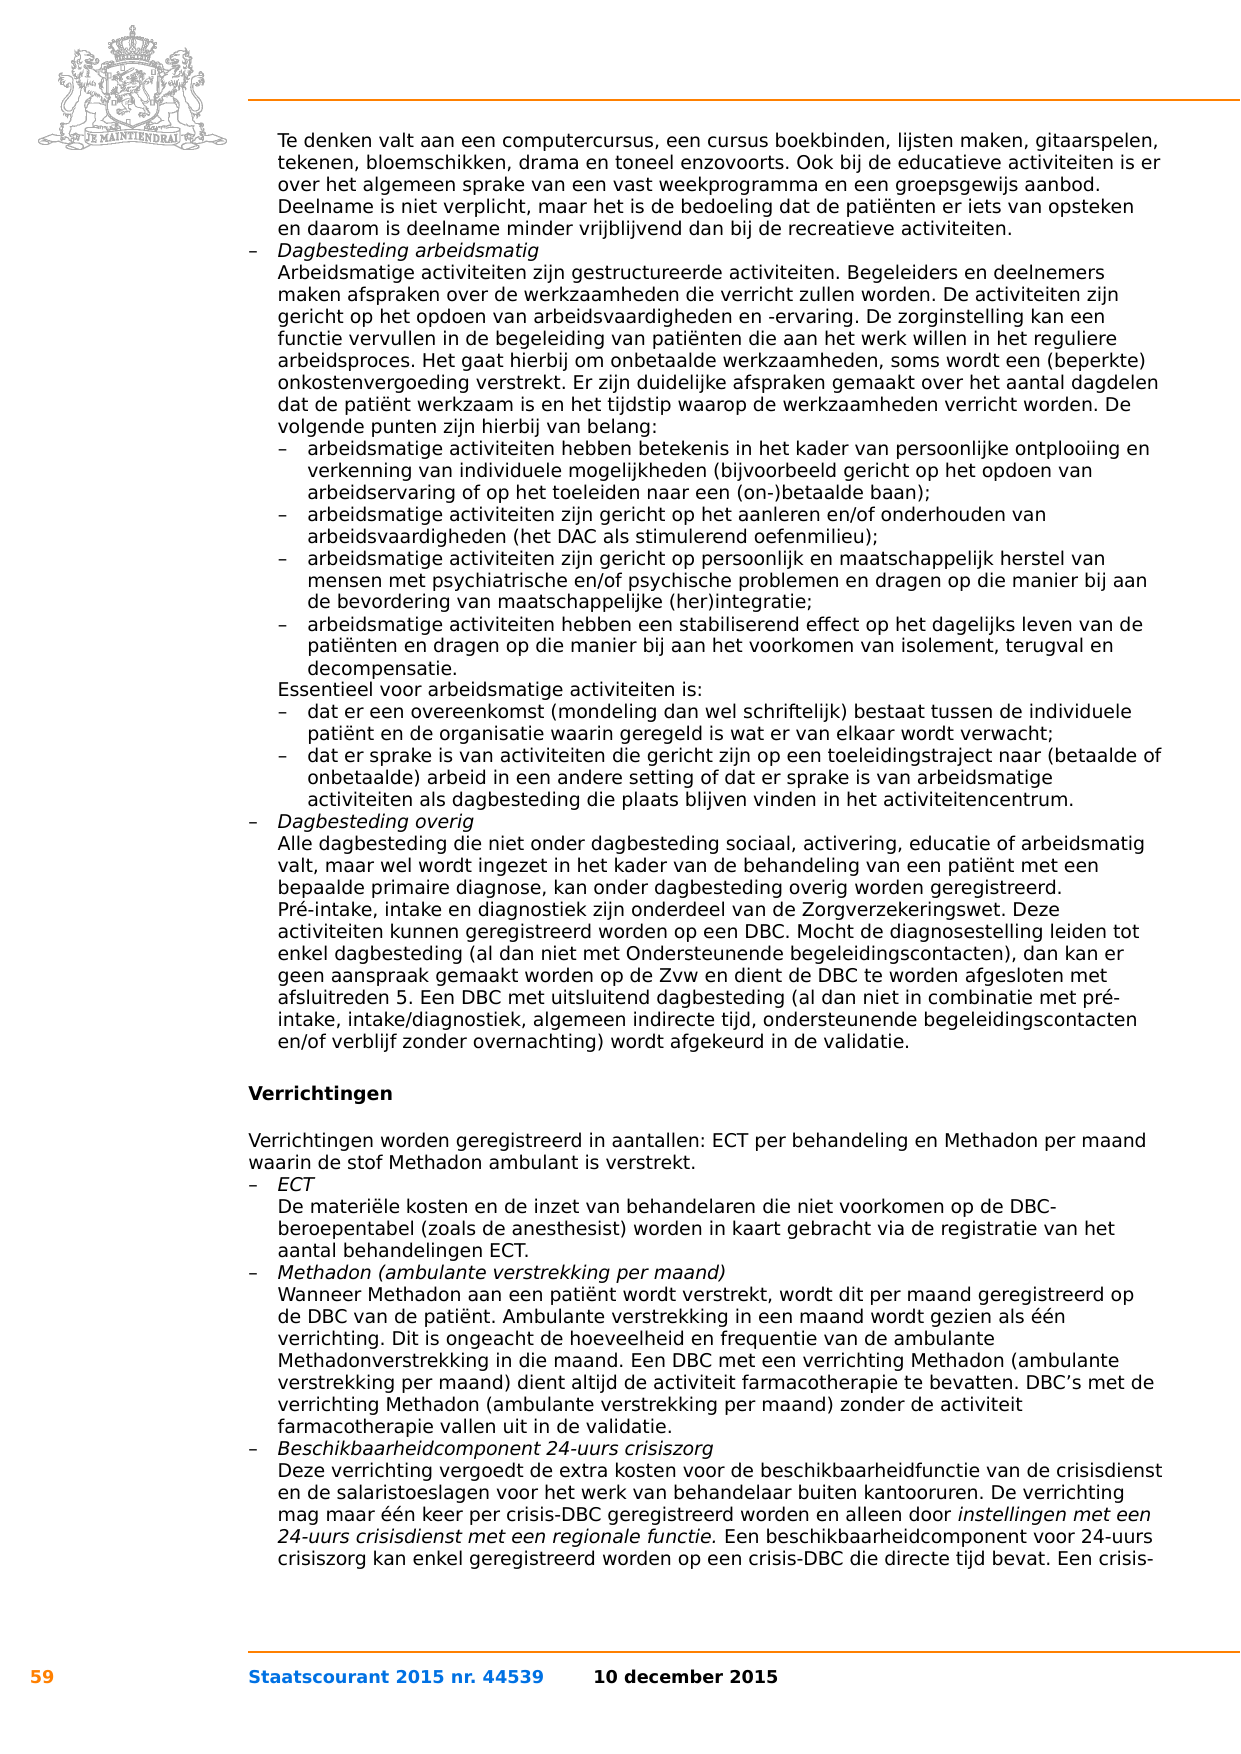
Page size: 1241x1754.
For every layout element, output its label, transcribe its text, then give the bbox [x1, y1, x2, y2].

text Deze verrichting vergoedt de extra kosten voor de beschikbaarheidfunctie van de crisisdienst en de salaristoeslagen voor het werk van behandelaar buiten kantooruren. De verrichting mag maar één keer per crisis-DBC geregistreerd worden en alleen door instellingen met een 24-uurs crisisdienst met een regionale functie. Een beschikbaarheidcomponent voor 24-uurs crisiszorg kan enkel geregistreerd worden op een crisis-DBC die directe tijd bevat. Een crisis- [277, 1460, 1163, 1569]
text – Methadon (ambulante verstrekking per maand) [248, 1262, 1163, 1284]
text Arbeidsmatige activiteiten zijn gestructureerde activiteiten. Begeleiders en deelnemers maken afspraken over de werkzaamheden die verricht zullen worden. De activiteiten zijn gericht op het opdoen van arbeidsvaardigheden en -ervaring. De zorginstelling kan een functie vervullen in de begeleiding van patiënten die aan het werk willen in het reguliere arbeidsproces. Het gaat hierbij om onbetaalde werkzaamheden, soms wordt een (beperkte) onkostenvergoeding verstrekt. Er zijn duidelijke afspraken gemaakt over het aantal dagdelen dat de patiënt werkzaam is en het tijdstip waarop de werkzaamheden verricht worden. De volgende punten zijn hierbij van belang: [277, 262, 1163, 438]
text – dat er sprake is van activiteiten die gericht zijn op een toeleidingstraject naar (betaalde of onbetaalde) arbeid in een andere setting of dat er sprake is van arbeidsmatige activiteiten als dagbesteding die plaats blijven vinden in het activiteitencentrum. [278, 745, 1163, 811]
text Te denken valt aan een computercursus, een cursus boekbinden, lijsten maken, gitaarspelen, tekenen, bloemschikken, drama en toneel enzovoorts. Ook bij de educatieve activiteiten is er over het algemeen sprake van een vast weekprogramma en een groepsgewijs aanbod. Deelname is niet verplicht, maar het is de bedoeling dat de patiënten er iets van opsteken en daarom is deelname minder vrijblijvend dan bij de recreatieve activiteiten. [277, 130, 1163, 240]
text – arbeidsmatige activiteiten zijn gericht op persoonlijk en maatschappelijk herstel van mensen met psychiatrische en/of psychische problemen en dragen op die manier bij aan de bevordering van maatschappelijke (her)integratie; [278, 547, 1163, 613]
text – arbeidsmatige activiteiten hebben een stabiliserend effect op het dagelijks leven van de patiënten en dragen op die manier bij aan het voorkomen van isolement, terugval en decompensatie. [278, 613, 1163, 679]
text De materiële kosten en de inzet van behandelaren die niet voorkomen op de DBC-beroepentabel (zoals de anesthesist) worden in kaart gebracht via de registratie van het aantal behandelingen ECT. [277, 1196, 1163, 1262]
text – Beschikbaarheidcomponent 24-uurs crisiszorg [248, 1438, 1163, 1460]
text Wanneer Methadon aan een patiënt wordt verstrekt, wordt dit per maand geregistreerd op de DBC van de patiënt. Ambulante verstrekking in een maand wordt gezien als één verrichting. Dit is ongeacht de hoeveelheid en frequentie van de ambulante Methadonverstrekking in die maand. Een DBC met een verrichting Methadon (ambulante verstrekking per maand) dient altijd de activiteit farmacotherapie te bevatten. DBC’s met de verrichting Methadon (ambulante verstrekking per maand) zonder de activiteit farmacotherapie vallen uit in de validatie. [277, 1284, 1163, 1438]
text – dat er een overeenkomst (mondeling dan wel schriftelijk) bestaat tussen de individuele patiënt en de organisatie waarin geregeld is wat er van elkaar wordt verwacht; [278, 701, 1163, 745]
text – arbeidsmatige activiteiten zijn gericht op het aanleren en/of onderhouden van arbeidsvaardigheden (het DAC als stimulerend oefenmilieu); [278, 503, 1163, 547]
subtitle Verrichtingen [248, 1083, 1163, 1105]
text – arbeidsmatige activiteiten hebben betekenis in het kader van persoonlijke ontplooiing en verkenning van individuele mogelijkheden (bijvoorbeeld gericht op het opdoen van arbeidservaring of op het toeleiden naar een (on-)betaalde baan); [278, 438, 1163, 503]
text Alle dagbesteding die niet onder dagbesteding sociaal, activering, educatie of arbeidsmatig valt, maar wel wordt ingezet in het kader van de behandeling van een patiënt met een bepaalde primaire diagnose, kan onder dagbesteding overig worden geregistreerd. [277, 833, 1163, 899]
picture [38, 25, 227, 150]
text Essentieel voor arbeidsmatige activiteiten is: [277, 679, 1163, 701]
text Pré-intake, intake en diagnostiek zijn onderdeel van de Zorgverzekeringswet. Deze activiteiten kunnen geregistreerd worden op een DBC. Mocht de diagnosestelling leiden tot enkel dagbesteding (al dan niet met Ondersteunende begeleidingscontacten), dan kan er geen aanspraak gemaakt worden op de Zvw en dient de DBC te worden afgesloten met afsluitreden 5. Een DBC met uitsluitend dagbesteding (al dan niet in combinatie met pré-intake, intake/diagnostiek, algemeen indirecte tijd, ondersteunende begeleidingscontacten en/of verblijf zonder overnachting) wordt afgekeurd in de validatie. [277, 899, 1163, 1053]
text Verrichtingen worden geregistreerd in aantallen: ECT per behandeling en Methadon per maand waarin de stof Methadon ambulant is verstrekt. [248, 1130, 1163, 1174]
text – ECT [248, 1174, 1163, 1196]
text – Dagbesteding overig [248, 811, 1163, 833]
text – Dagbesteding arbeidsmatig [248, 240, 1163, 262]
